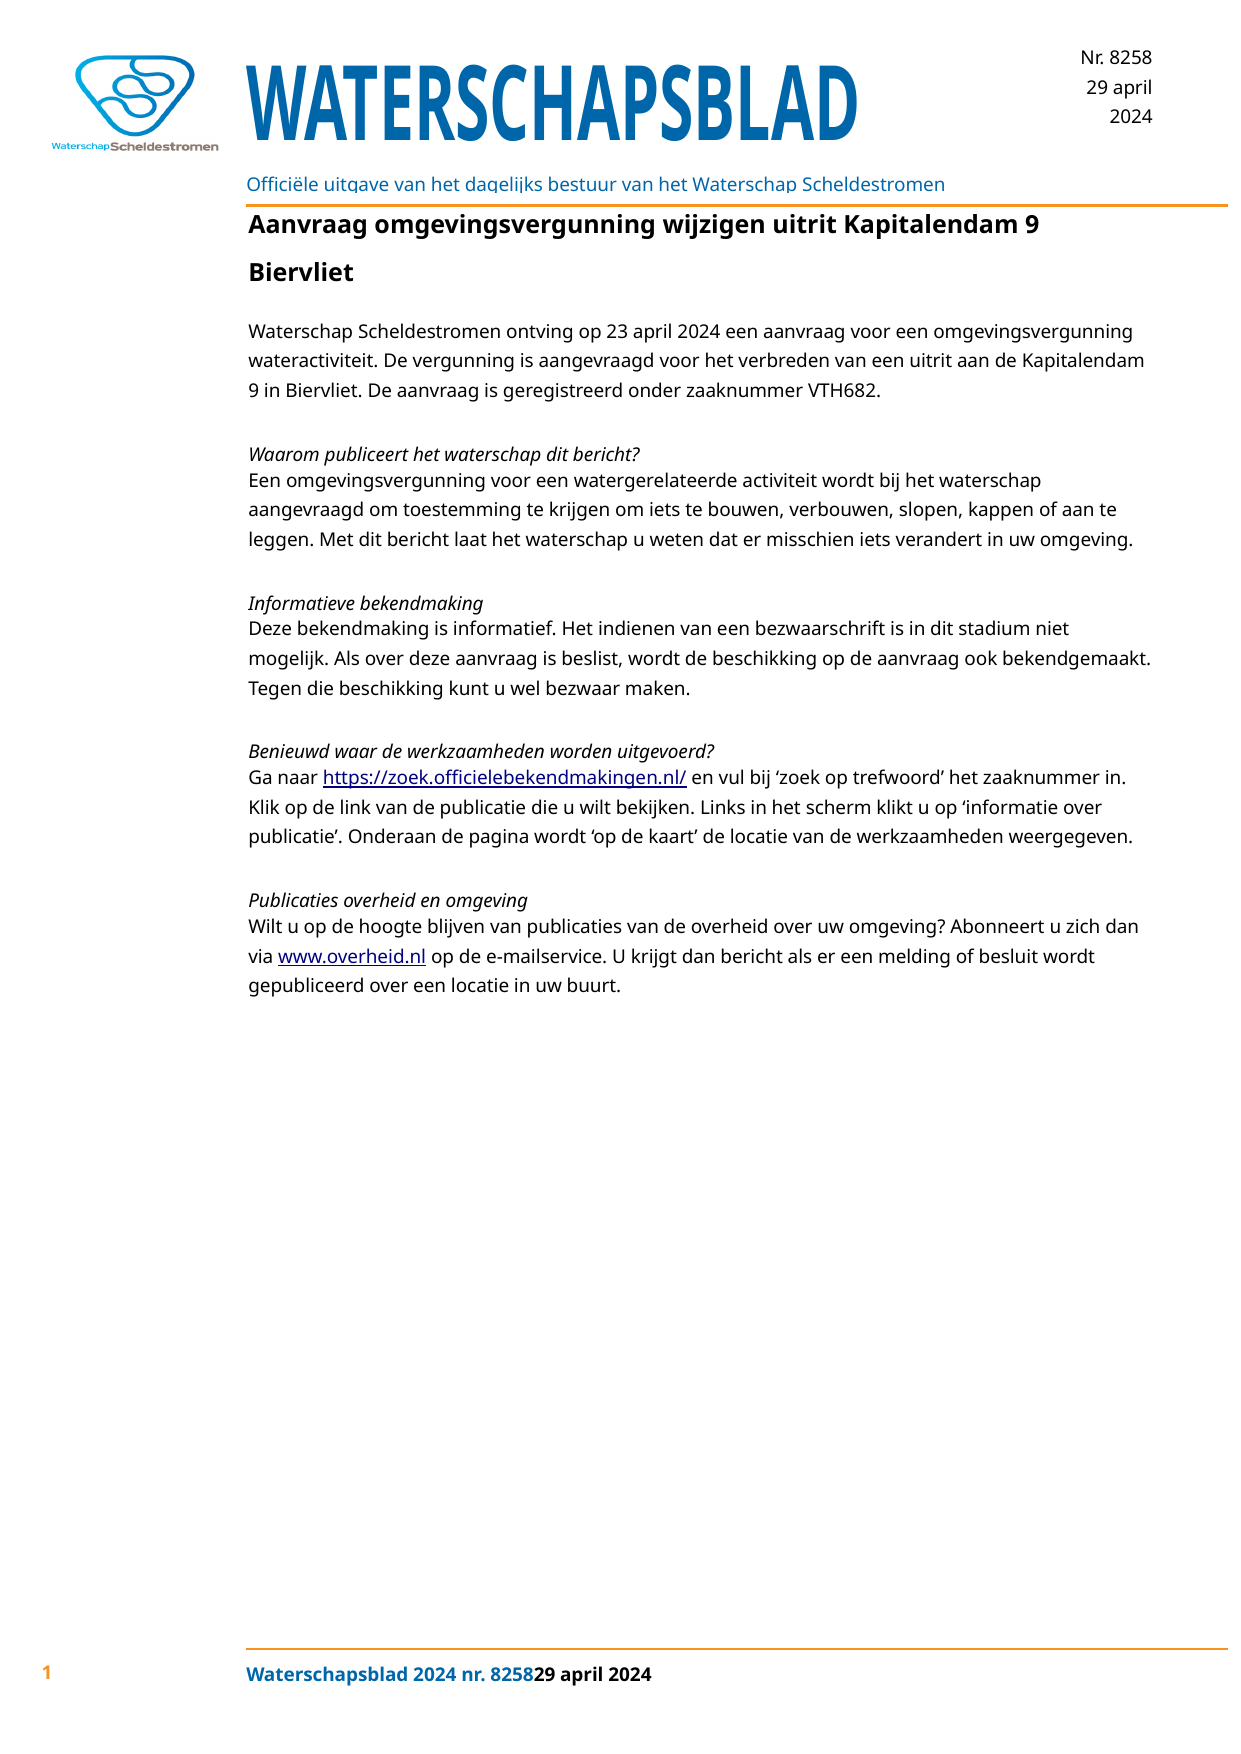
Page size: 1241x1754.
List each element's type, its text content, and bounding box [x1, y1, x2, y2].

text Aanvraag omgevingsvergunning wijzigen uitrit Kapitalendam 9 Biervliet [248, 207, 1152, 288]
text Wilt u op de hoogte blijven van publicaties van de overheid over uw omgeving? Abonneert u zich dan via www.overheid.nl op de e-mailservice. U krijgt dan bericht als er een melding of besluit wordt gepubliceerd over een locatie in uw buurt. [248, 913, 1152, 998]
text Benieuwd waar de werkzaamheden worden uitgevoerd? [248, 739, 1152, 764]
text Een omgevingsvergunning voor een watergerelateerde activiteit wordt bij het waterschap aangevraagd om toestemming te krijgen om iets te bouwen, verbouwen, slopen, kappen of aan te leggen. Met dit bericht laat het waterschap u weten dat er misschien iets verandert in uw omgeving. [248, 467, 1152, 552]
text Ga naar https://zoek.officielebekendmakingen.nl/ en vul bij ‘zoek op trefwoord’ het zaaknummer in. Klik op de link van de publicatie die u wilt bekijken. Links in het scherm klikt u op ‘informatie over publicatie’. Onderaan de pagina wordt ‘op de kaart’ de locatie van de werkzaamheden weergegeven. [248, 764, 1152, 849]
text Publicaties overheid en omgeving [248, 888, 1152, 913]
text Waterschap Scheldestromen ontving op 23 april 2024 een aanvraag voor een omgevingsvergunning wateractiviteit. De vergunning is aangevraagd voor het verbreden van een uitrit aan de Kapitalendam 9 in Biervliet. De aanvraag is geregistreerd onder zaaknummer VTH682. [248, 318, 1152, 403]
text Informatieve bekendmaking [248, 590, 1152, 616]
text Waarom publiceert het waterschap dit bericht? [248, 441, 1152, 467]
picture [41, 47, 231, 172]
text Deze bekendmaking is informatief. Het indienen van een bezwaarschrift is in dit stadium niet mogelijk. Als over deze aanvraag is beslist, wordt de beschikking op de aanvraag ook bekendgemaakt. Tegen die beschikking kunt u wel bezwaar maken. [248, 616, 1152, 701]
